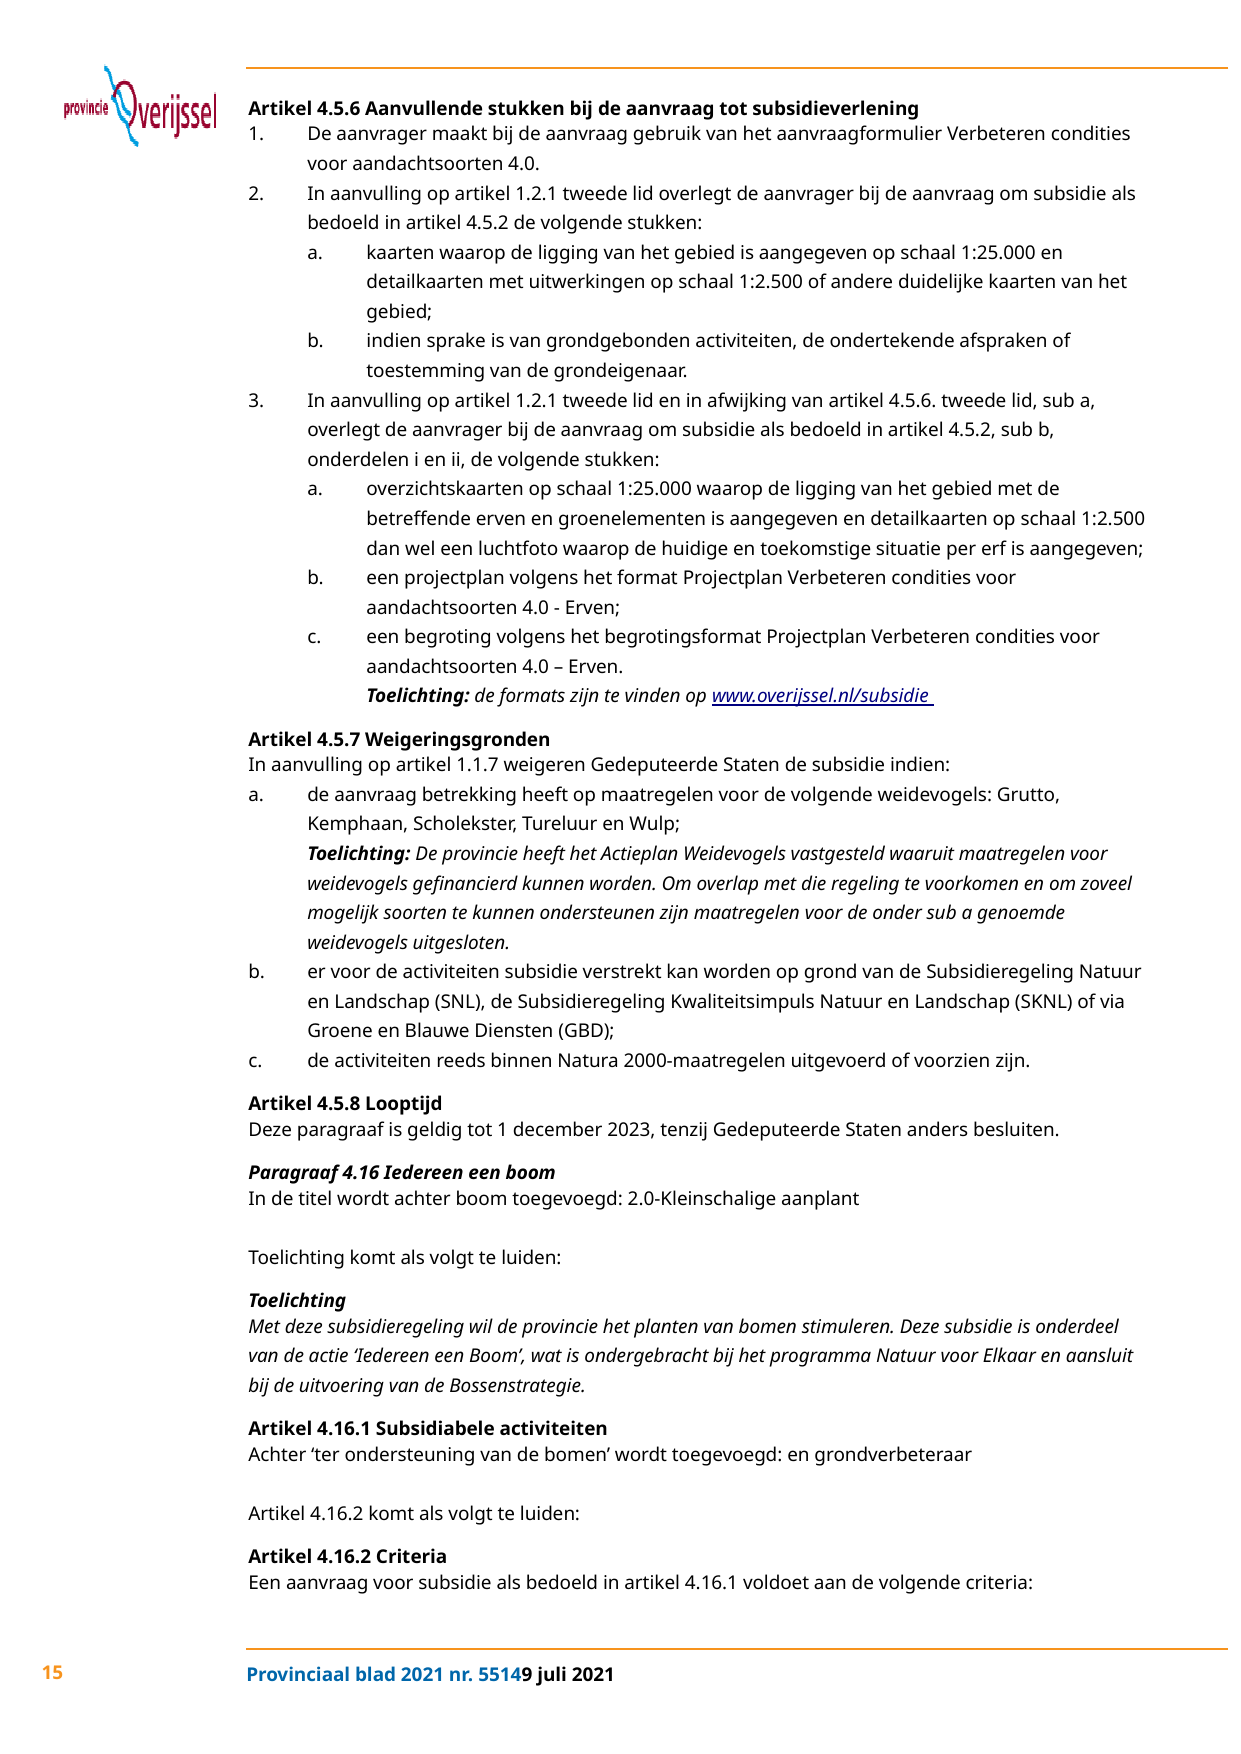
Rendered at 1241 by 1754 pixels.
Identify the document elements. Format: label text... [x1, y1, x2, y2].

list een begroting volgens het begrotingsformat Projectplan Verbeteren condities voor aandachtsoorten 4.0 – Erven. [307, 623, 1152, 679]
list de aanvraag betrekking heeft op maatregelen voor de volgende weidevogels: Grutto, Kemphaan, Scholekster, Tureluur en Wulp; [248, 781, 1152, 836]
text Achter ‘ter ondersteuning van de bomen’ wordt toegevoegd: en grondverbeteraar [248, 1441, 1152, 1467]
list een projectplan volgens het format Projectplan Verbeteren condities voor aandachtsoorten 4.0 - Erven; [307, 564, 1152, 619]
text Artikel 4.16.1 Subsidiabele activiteiten [248, 1415, 1152, 1441]
list kaarten waarop de ligging van het gebied is aangegeven op schaal 1:25.000 en detailkaarten met uitwerkingen op schaal 1:2.500 of andere duidelijke kaarten van het gebied; [307, 239, 1152, 324]
text In aanvulling op artikel 1.1.7 weigeren Gedeputeerde Staten de subsidie indien: [248, 751, 1152, 777]
picture [41, 47, 231, 172]
text Deze paragraaf is geldig tot 1 december 2023, tenzij Gedeputeerde Staten anders besluiten. [248, 1116, 1152, 1142]
list de activiteiten reeds binnen Natura 2000-maatregelen uitgevoerd of voorzien zijn. [248, 1047, 1152, 1073]
text Een aanvraag voor subsidie als bedoeld in artikel 4.16.1 voldoet aan de volgende criteria: [248, 1569, 1152, 1595]
text Toelichting [248, 1287, 1152, 1313]
text Artikel 4.5.7 Weigeringsgronden [248, 726, 1152, 751]
list indien sprake is van grondgebonden activiteiten, de ondertekende afspraken of toestemming van de grondeigenaar. [307, 328, 1152, 383]
list overzichtskaarten op schaal 1:25.000 waarop de ligging van het gebied met de betreffende erven en groenelementen is aangegeven en detailkaarten op schaal 1:2.500 dan wel een luchtfoto waarop de huidige en toekomstige situatie per erf is aangegeven; [307, 476, 1152, 560]
text In de titel wordt achter boom toegevoegd: 2.0-Kleinschalige aanplant [248, 1185, 1152, 1211]
list De aanvrager maakt bij de aanvraag gebruik van het aanvraagformulier Verbeteren condities voor aandachtsoorten 4.0. [248, 121, 1152, 176]
list In aanvulling op artikel 1.2.1 tweede lid overlegt de aanvrager bij de aanvraag om subsidie als bedoeld in artikel 4.5.2 de volgende stukken: [248, 180, 1152, 235]
text Artikel 4.16.2 komt als volgt te luiden: [248, 1500, 1152, 1526]
text Artikel 4.5.8 Looptijd [248, 1090, 1152, 1116]
list er voor de activiteiten subsidie verstrekt kan worden op grond van de Subsidieregeling Natuur en Landschap (SNL), de Subsidieregeling Kwaliteitsimpuls Natuur en Landschap (SKNL) of via Groene en Blauwe Diensten (GBD); [248, 958, 1152, 1043]
text Artikel 4.5.6 Aanvullende stukken bij de aanvraag tot subsidieverlening [248, 95, 1152, 121]
list In aanvulling op artikel 1.2.1 tweede lid en in afwijking van artikel 4.5.6. tweede lid, sub a, overlegt de aanvrager bij de aanvraag om subsidie als bedoeld in artikel 4.5.2, sub b, onderdelen i en ii, de volgende stukken: [248, 387, 1152, 472]
list Toelichting: de formats zijn te vinden op www.overijssel.nl/subsidie [307, 683, 1152, 708]
text Met deze subsidieregeling wil de provincie het planten van bomen stimuleren. Deze subsidie is onderdeel van de actie ‘Iedereen een Boom’, wat is ondergebracht bij het programma Natuur voor Elkaar en aansluit bij de uitvoering van de Bossenstrategie. [248, 1313, 1152, 1398]
text Paragraaf 4.16 Iedereen een boom [248, 1159, 1152, 1185]
list Toelichting: De provincie heeft het Actieplan Weidevogels vastgesteld waaruit maatregelen voor weidevogels gefinancierd kunnen worden. Om overlap met die regeling te voorkomen en om zoveel mogelijk soorten te kunnen ondersteunen zijn maatregelen voor de onder sub a genoemde weidevogels uitgesloten. [248, 840, 1152, 955]
text Artikel 4.16.2 Criteria [248, 1543, 1152, 1569]
text Toelichting komt als volgt te luiden: [248, 1244, 1152, 1270]
